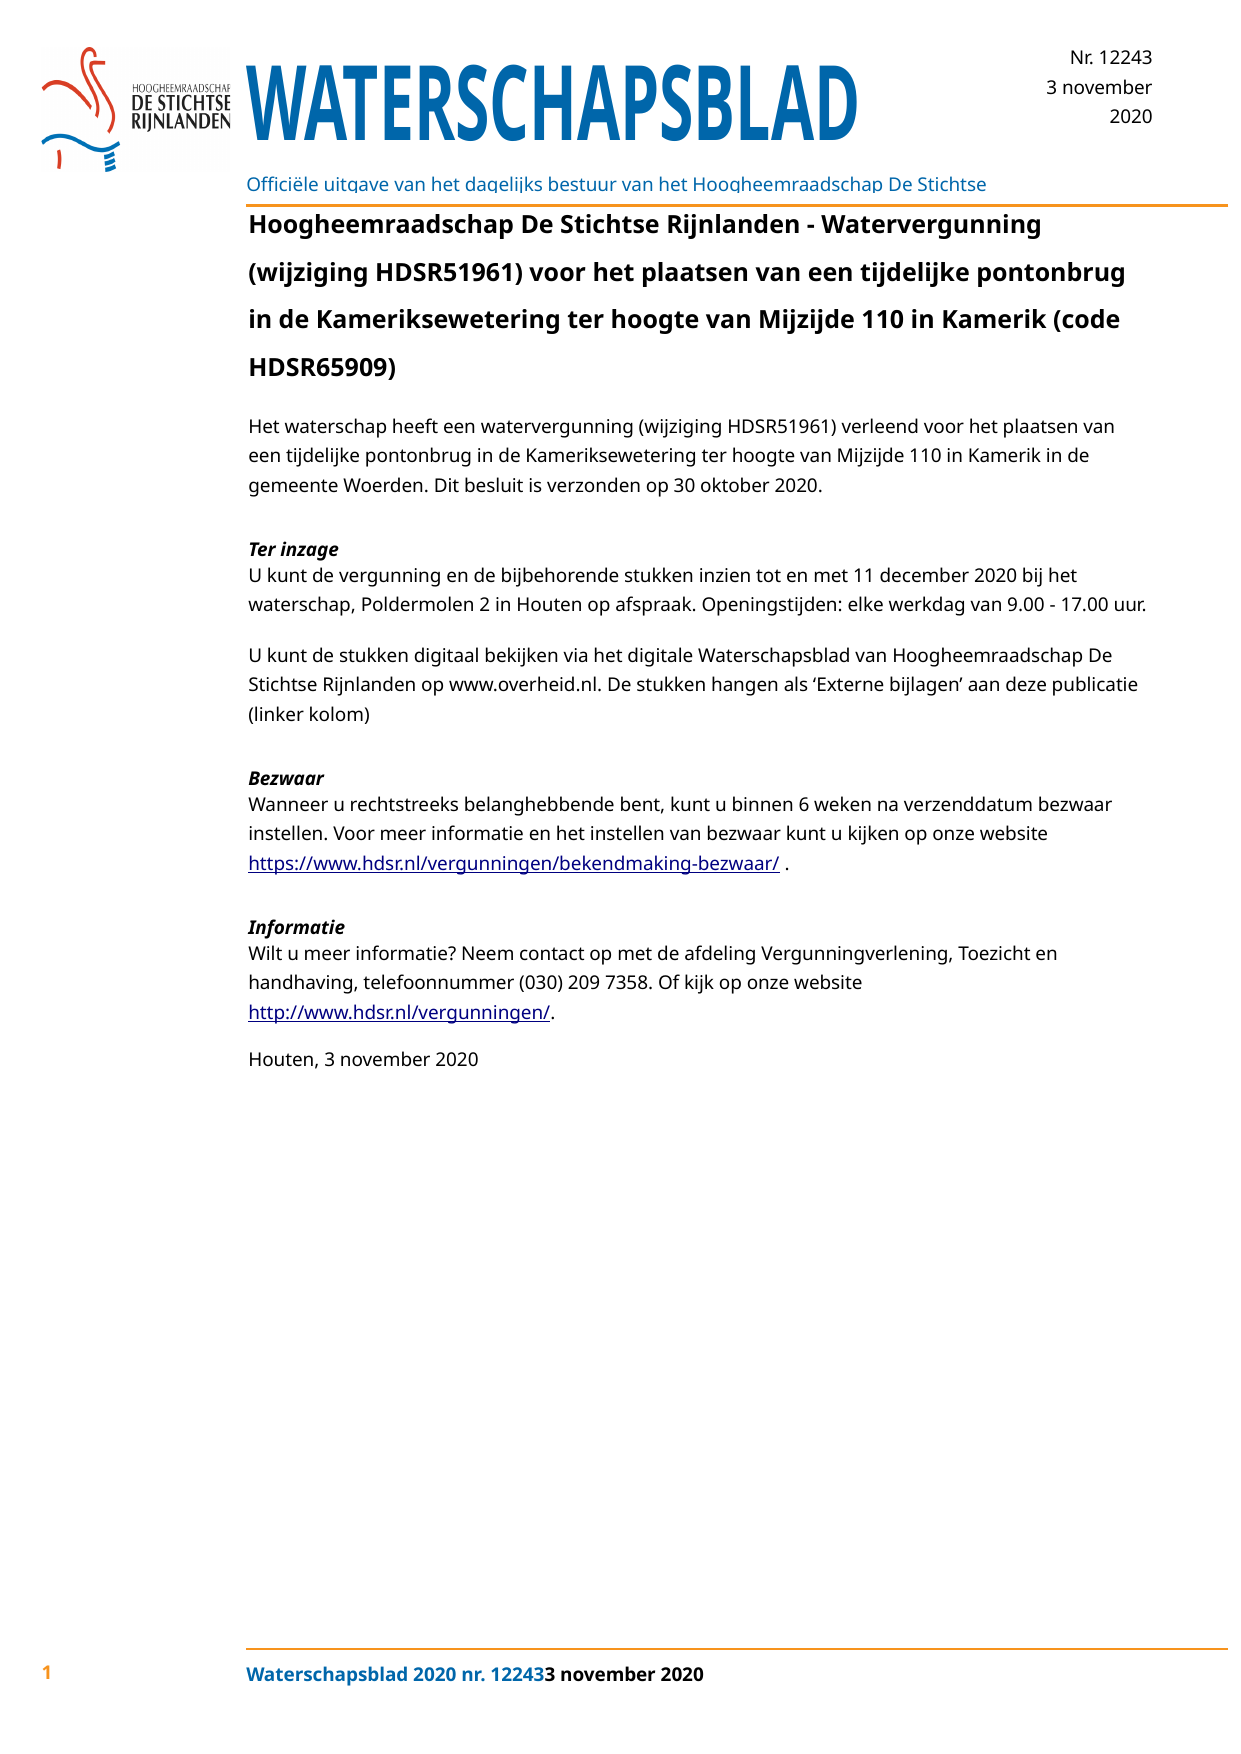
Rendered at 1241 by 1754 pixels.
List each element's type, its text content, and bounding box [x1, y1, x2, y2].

text Houten, 3 november 2020 [248, 1047, 1152, 1072]
picture [41, 47, 231, 172]
text Het waterschap heeft een watervergunning (wijziging HDSR51961) verleend voor het plaatsen van een tijdelijke pontonbrug in de Kameriksewetering ter hoogte van Mijzijde 110 in Kamerik in de gemeente Woerden. Dit besluit is verzonden op 30 oktober 2020. [248, 413, 1152, 498]
text U kunt de stukken digitaal bekijken via het digitale Waterschapsblad van Hoogheemraadschap De Stichtse Rijnlanden op www.overheid.nl. De stukken hangen als ‘Externe bijlagen’ aan deze publicatie (linker kolom) [248, 642, 1152, 727]
text Informatie [248, 914, 1152, 940]
text Bezwaar [248, 765, 1152, 791]
text Ter inzage [248, 536, 1152, 562]
text Hoogheemraadschap De Stichtse Rijnlanden - Watervergunning (wijziging HDSR51961) voor het plaatsen van een tijdelijke pontonbrug in de Kameriksewetering ter hoogte van Mijzijde 110 in Kamerik (code HDSR65909) [248, 207, 1152, 384]
text U kunt de vergunning en de bijbehorende stukken inzien tot en met 11 december 2020 bij het waterschap, Poldermolen 2 in Houten op afspraak. Openingstijden: elke werkdag van 9.00 - 17.00 uur. [248, 562, 1152, 617]
text Wilt u meer informatie? Neem contact op met de afdeling Vergunningverlening, Toezicht en handhaving, telefoonnummer (030) 209 7358. Of kijk op onze website http://www.hdsr.nl/vergunningen/. [248, 940, 1152, 1024]
text Wanneer u rechtstreeks belanghebbende bent, kunt u binnen 6 weken na verzenddatum bezwaar instellen. Voor meer informatie en het instellen van bezwaar kunt u kijken op onze website https://www.hdsr.nl/vergunningen/bekendmaking-bezwaar/ . [248, 791, 1152, 876]
